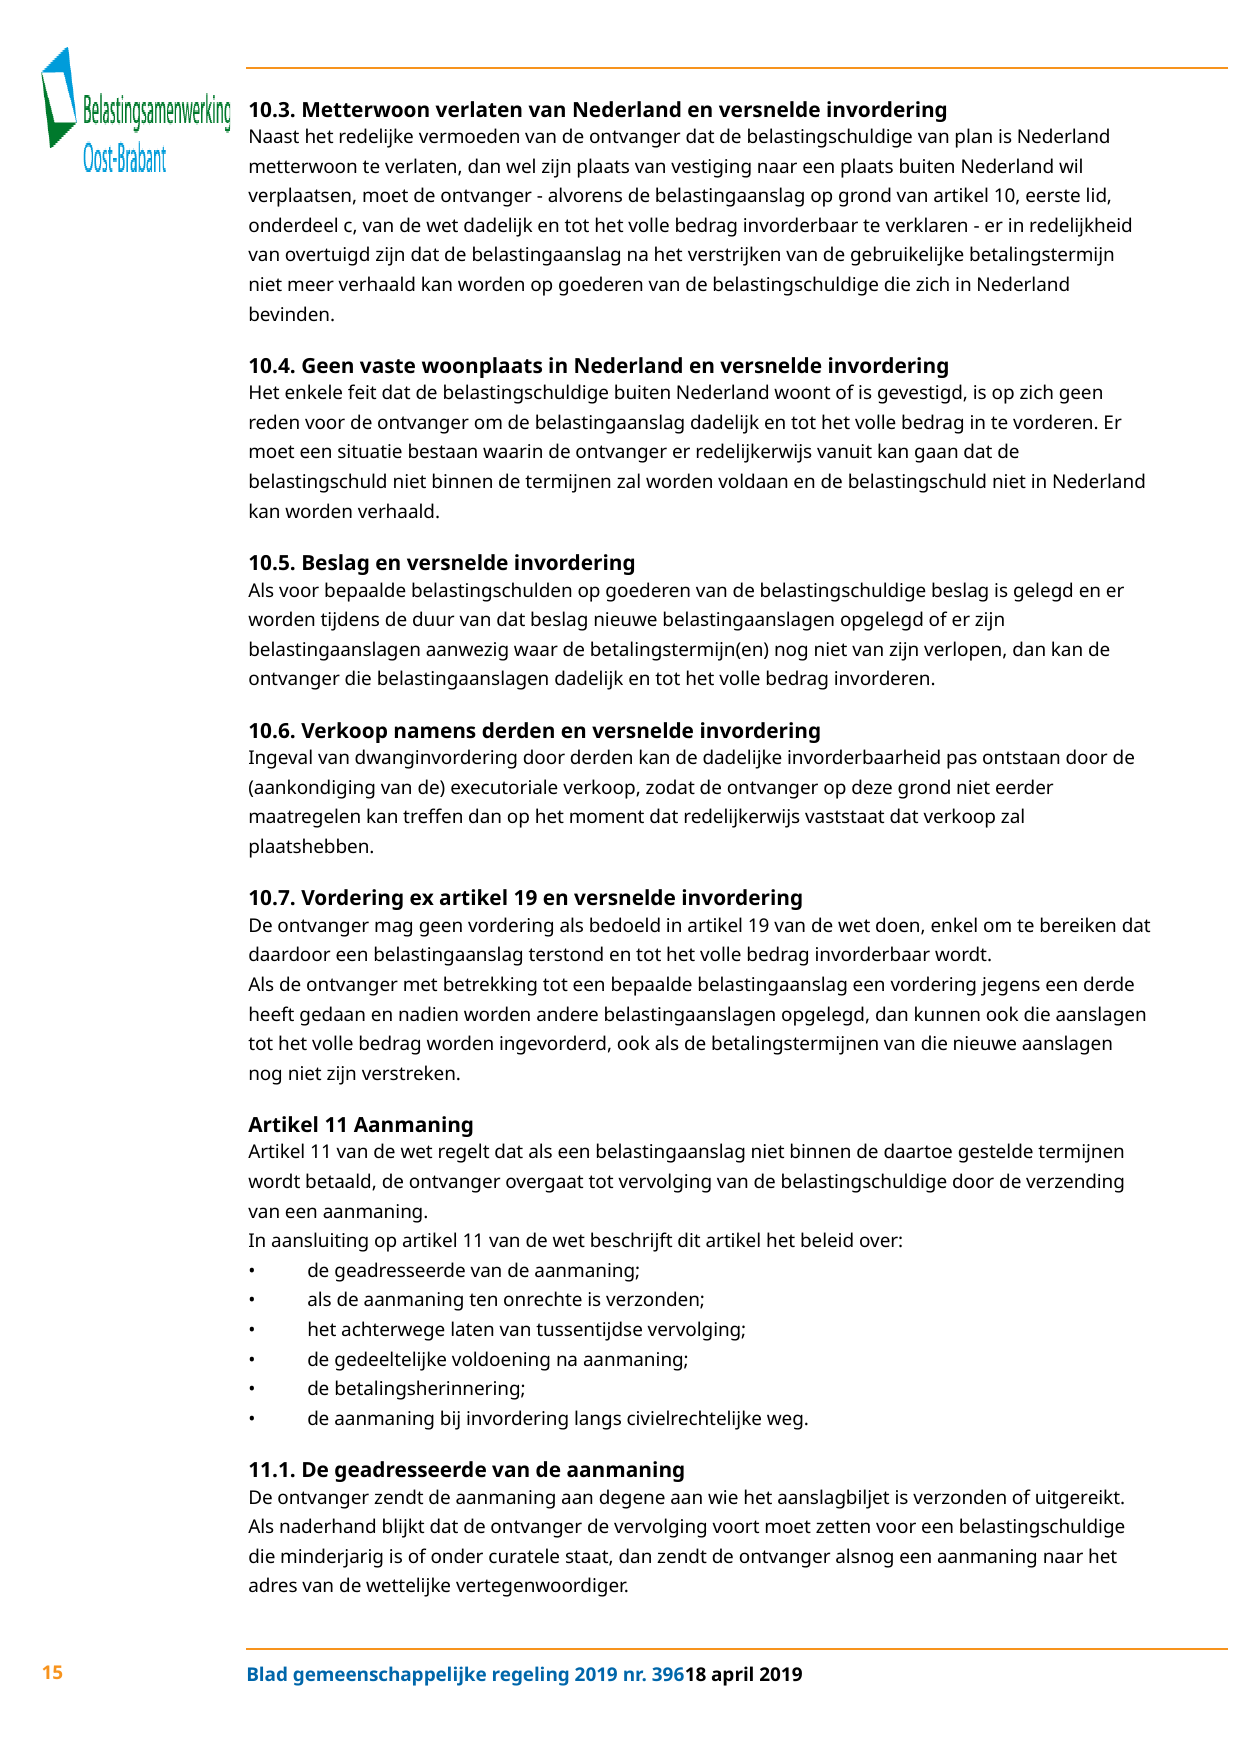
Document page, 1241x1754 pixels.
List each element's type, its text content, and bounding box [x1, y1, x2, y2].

text De ontvanger zendt de aanmaning aan degene aan wie het aanslagbiljet is verzonden of uitgereikt. [248, 1484, 1152, 1509]
text Ingeval van dwanginvordering door derden kan de dadelijke invorderbaarheid pas ontstaan door de (aankondiging van de) executoriale verkoop, zodat de ontvanger op deze grond niet eerder maatregelen kan treffen dan op het moment dat redelijkerwijs vaststaat dat verkoop zal plaatshebben. [248, 744, 1152, 859]
list de betalingsherinnering; [248, 1375, 1152, 1401]
text Het enkele feit dat de belastingschuldige buiten Nederland woont of is gevestigd, is op zich geen reden voor de ontvanger om de belastingaanslag dadelijk en tot het volle bedrag in te vorderen. Er moet een situatie bestaan waarin de ontvanger er redelijkerwijs vanuit kan gaan dat de belastingschuld niet binnen de termijnen zal worden voldaan en de belastingschuld niet in Nederland kan worden verhaald. [248, 379, 1152, 524]
picture [100, 161, 105, 172]
list het achterwege laten van tussentijdse vervolging; [248, 1316, 1152, 1342]
picture [91, 163, 96, 172]
text 10.6. Verkoop namens derden en versnelde invordering [248, 716, 1152, 744]
picture [86, 146, 91, 169]
picture [129, 155, 134, 172]
text Naast het redelijke vermoeden van de ontvanger dat de belastingschuldige van plan is Nederland metterwoon te verlaten, dan wel zijn plaats van vestiging naar een plaats buiten Nederland wil verplaatsen, moet de ontvanger - alvorens de belastingaanslag op grond van artikel 10, eerste lid, onderdeel c, van de wet dadelijk en tot het volle bedrag invorderbaar te verklaren - er in redelijkheid van overtuigd zijn dat de belastingaanslag na het verstrijken van de gebruikelijke betalingstermijn niet meer verhaald kan worden op goederen van de belastingschuldige die zich in Nederland bevinden. [248, 123, 1152, 326]
text De ontvanger mag geen vordering als bedoeld in artikel 19 van de wet doen, enkel om te bereiken dat daardoor een belastingaanslag terstond en tot het volle bedrag invorderbaar wordt. [248, 912, 1152, 967]
text 10.3. Metterwoon verlaten van Nederland en versnelde invordering [248, 95, 1152, 123]
text Artikel 11 van de wet regelt dat als een belastingaanslag niet binnen de daartoe gestelde termijnen wordt betaald, de ontvanger overgaat tot vervolging van de belastingschuldige door de verzending van een aanmaning. [248, 1139, 1152, 1224]
list als de aanmaning ten onrechte is verzonden; [248, 1287, 1152, 1312]
text 11.1. De geadresseerde van de aanmaning [248, 1455, 1152, 1484]
text Als naderhand blijkt dat de ontvanger de vervolging voort moet zetten voor een belastingschuldige die minderjarig is of onder curatele staat, dan zendt de ontvanger alsnog een aanmaning naar het adres van de wettelijke vertegenwoordiger. [248, 1513, 1152, 1598]
text In aansluiting op artikel 11 van de wet beschrijft dit artikel het beleid over: [248, 1227, 1152, 1253]
list de gedeeltelijke voldoening na aanmaning; [248, 1346, 1152, 1372]
list de aanmaning bij invordering langs civielrechtelijke weg. [248, 1405, 1152, 1431]
text Als voor bepaalde belastingschulden op goederen van de belastingschuldige beslag is gelegd en er worden tijdens de duur van dat beslag nieuwe belastingaanslagen opgelegd of er zijn belastingaanslagen aanwezig waar de betalingstermijn(en) nog niet van zijn verlopen, dan kan de ontvanger die belastingaanslagen dadelijk en tot het volle bedrag invorderen. [248, 577, 1152, 691]
list de geadresseerde van de aanmaning; [248, 1257, 1152, 1283]
text 10.5. Beslag en versnelde invordering [248, 548, 1152, 577]
picture [41, 47, 231, 172]
text 10.4. Geen vaste woonplaats in Nederland en versnelde invordering [248, 351, 1152, 379]
text Als de ontvanger met betrekking tot een bepaalde belastingaanslag een vordering jegens een derde heeft gedaan en nadien worden andere belastingaanslagen opgelegd, dan kunnen ook die aanslagen tot het volle bedrag worden ingevorderd, ook als de betalingstermijnen van die nieuwe aanslagen nog niet zijn verstreken. [248, 971, 1152, 1086]
text 10.7. Vordering ex artikel 19 en versnelde invordering [248, 883, 1152, 912]
text Artikel 11 Aanmaning [248, 1110, 1152, 1139]
